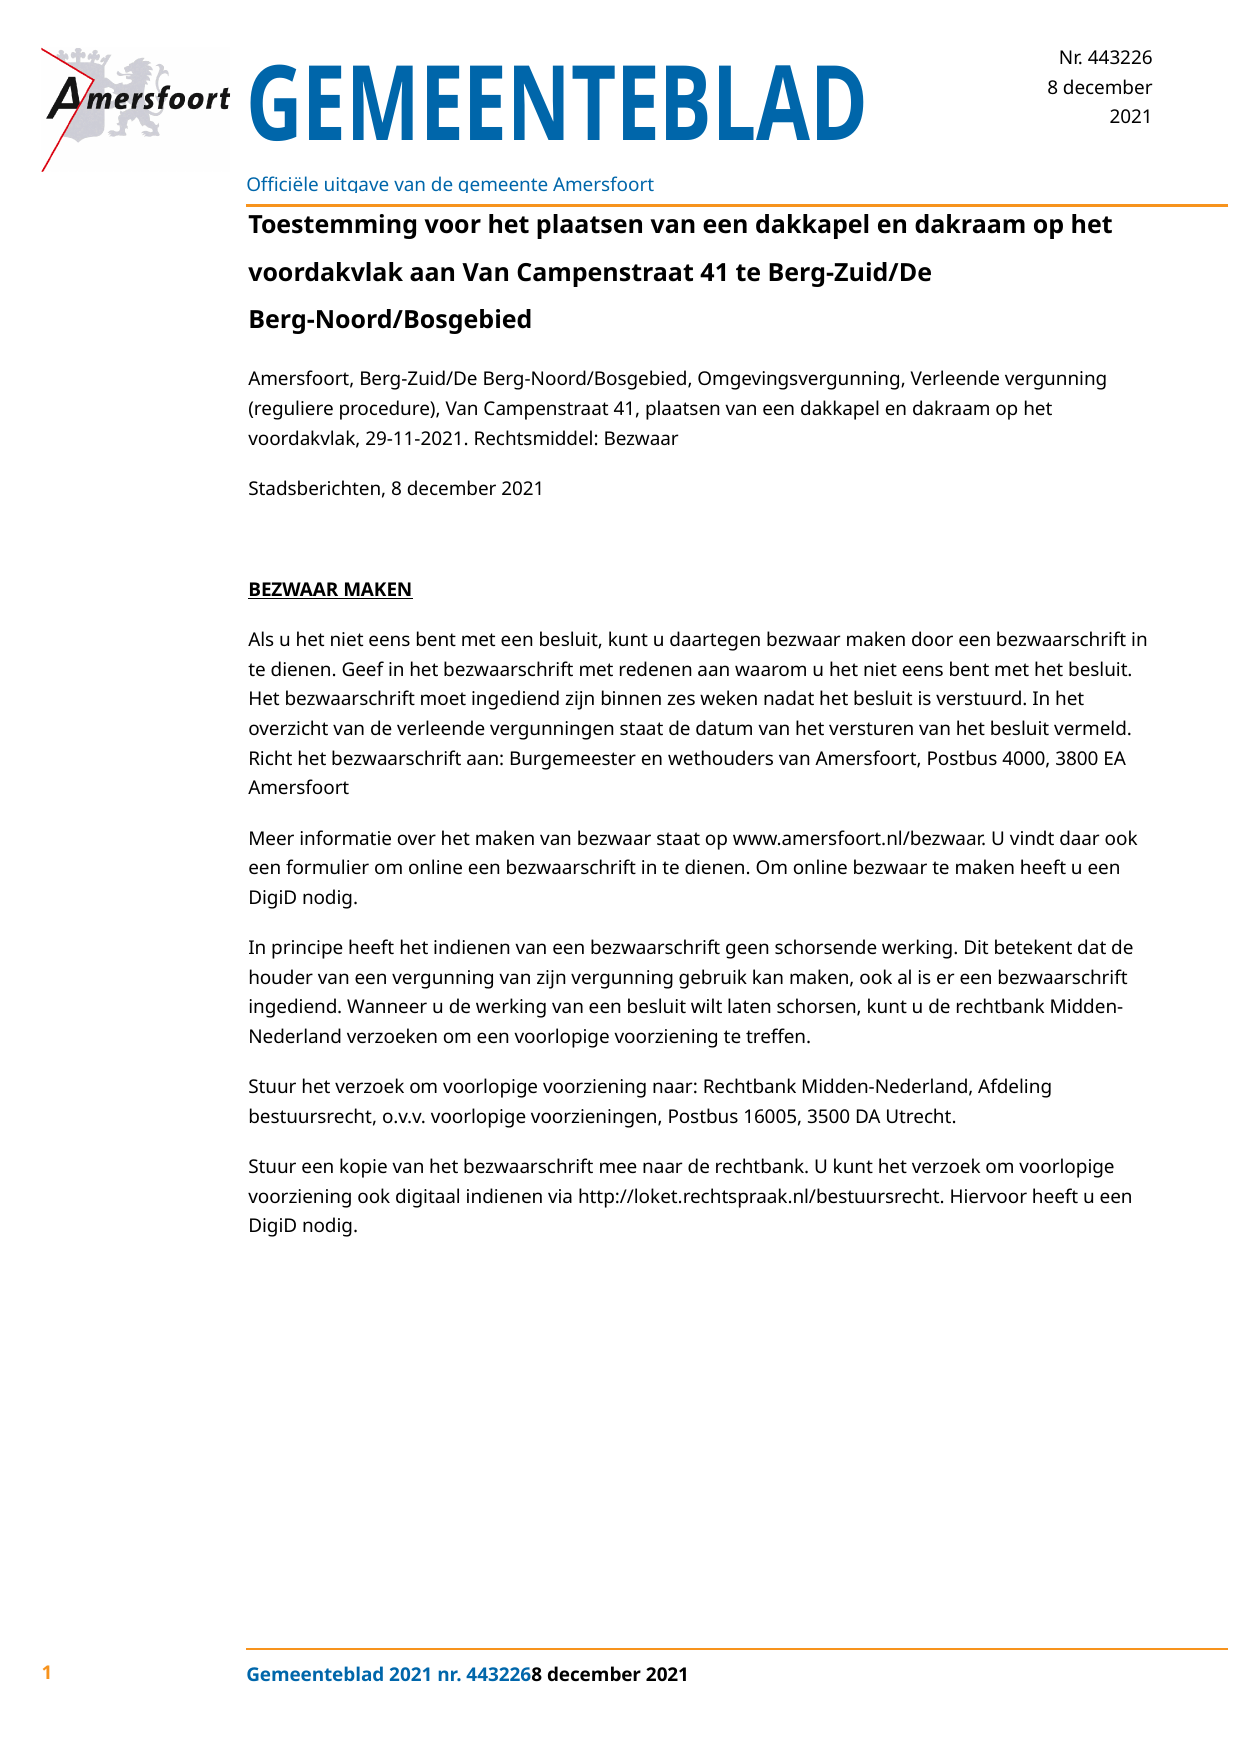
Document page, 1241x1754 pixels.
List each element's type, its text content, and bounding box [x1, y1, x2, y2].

text In principe heeft het indienen van een bezwaarschrift geen schorsende werking. Dit betekent dat de houder van een vergunning van zijn vergunning gebruik kan maken, ook al is er een bezwaarschrift ingediend. Wanneer u de werking van een besluit wilt laten schorsen, kunt u de rechtbank Midden-Nederland verzoeken om een voorlopige voorziening te treffen. [248, 934, 1152, 1049]
text Toestemming voor het plaatsen van een dakkapel en dakraam op het voordakvlak aan Van Campenstraat 41 te Berg-Zuid/De Berg-Noord/Bosgebied [248, 207, 1152, 336]
picture [41, 47, 231, 172]
text Als u het niet eens bent met een besluit, kunt u daartegen bezwaar maken door een bezwaarschrift in te dienen. Geef in het bezwaarschrift met redenen aan waarom u het niet eens bent met het besluit. Het bezwaarschrift moet ingediend zijn binnen zes weken nadat het besluit is verstuurd. In het overzicht van de verleende vergunningen staat de datum van het versturen van het besluit vermeld. Richt het bezwaarschrift aan: Burgemeester en wethouders van Amersfoort, Postbus 4000, 3800 EA Amersfoort [248, 626, 1152, 800]
text Stuur het verzoek om voorlopige voorziening naar: Rechtbank Midden-Nederland, Afdeling bestuursrecht, o.v.v. voorlopige voorzieningen, Postbus 16005, 3500 DA Utrecht. [248, 1073, 1152, 1129]
text Stadsberichten, 8 december 2021 [248, 475, 1152, 501]
text Meer informatie over het maken van bezwaar staat op www.amersfoort.nl/bezwaar. U vindt daar ook een formulier om online een bezwaarschrift in te dienen. Om online bezwaar te maken heeft u een DigiD nodig. [248, 825, 1152, 909]
text BEZWAAR MAKEN [248, 576, 1152, 602]
text Stuur een kopie van het bezwaarschrift mee naar de rechtbank. U kunt het verzoek om voorlopige voorziening ook digitaal indienen via http://loket.rechtspraak.nl/bestuursrecht. Hiervoor heeft u een DigiD nodig. [248, 1153, 1152, 1238]
text Amersfoort, Berg-Zuid/De Berg-Noord/Bosgebied, Omgevingsvergunning, Verleende vergunning (reguliere procedure), Van Campenstraat 41, plaatsen van een dakkapel en dakraam op het voordakvlak, 29-11-2021. Rechtsmiddel: Bezwaar [248, 366, 1152, 450]
